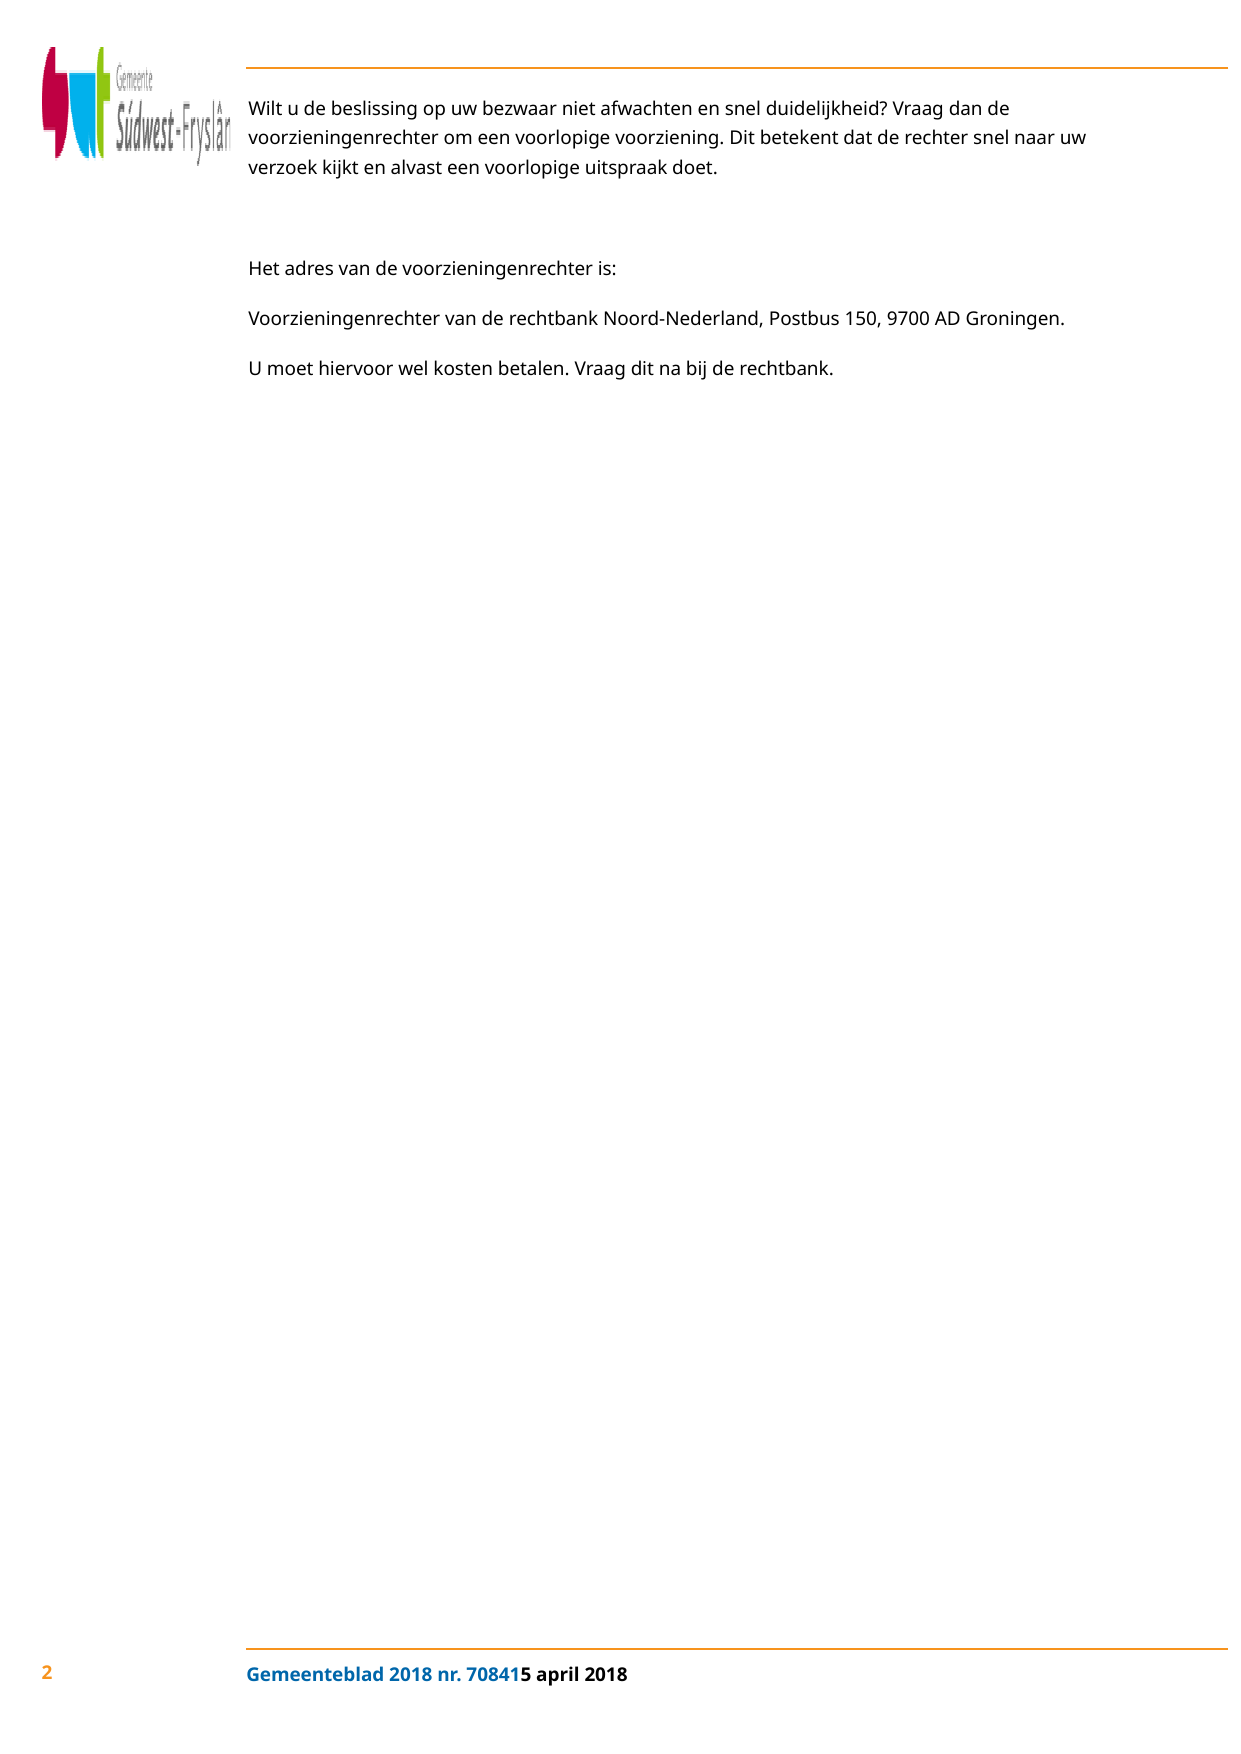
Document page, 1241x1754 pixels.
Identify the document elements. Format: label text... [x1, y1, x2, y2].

text Het adres van de voorzieningenrechter is: [248, 255, 1152, 281]
text Voorzieningenrechter van de rechtbank Noord-Nederland, Postbus 150, 9700 AD Groningen. [248, 305, 1152, 331]
text U moet hiervoor wel kosten betalen. Vraag dit na bij de rechtbank. [248, 356, 1152, 381]
text Wilt u de beslissing op uw bezwaar niet afwachten en snel duidelijkheid? Vraag dan de voorzieningenrechter om een voorlopige voorziening. Dit betekent dat de rechter snel naar uw verzoek kijkt en alvast een voorlopige uitspraak doet. [248, 95, 1152, 180]
picture [41, 47, 231, 172]
